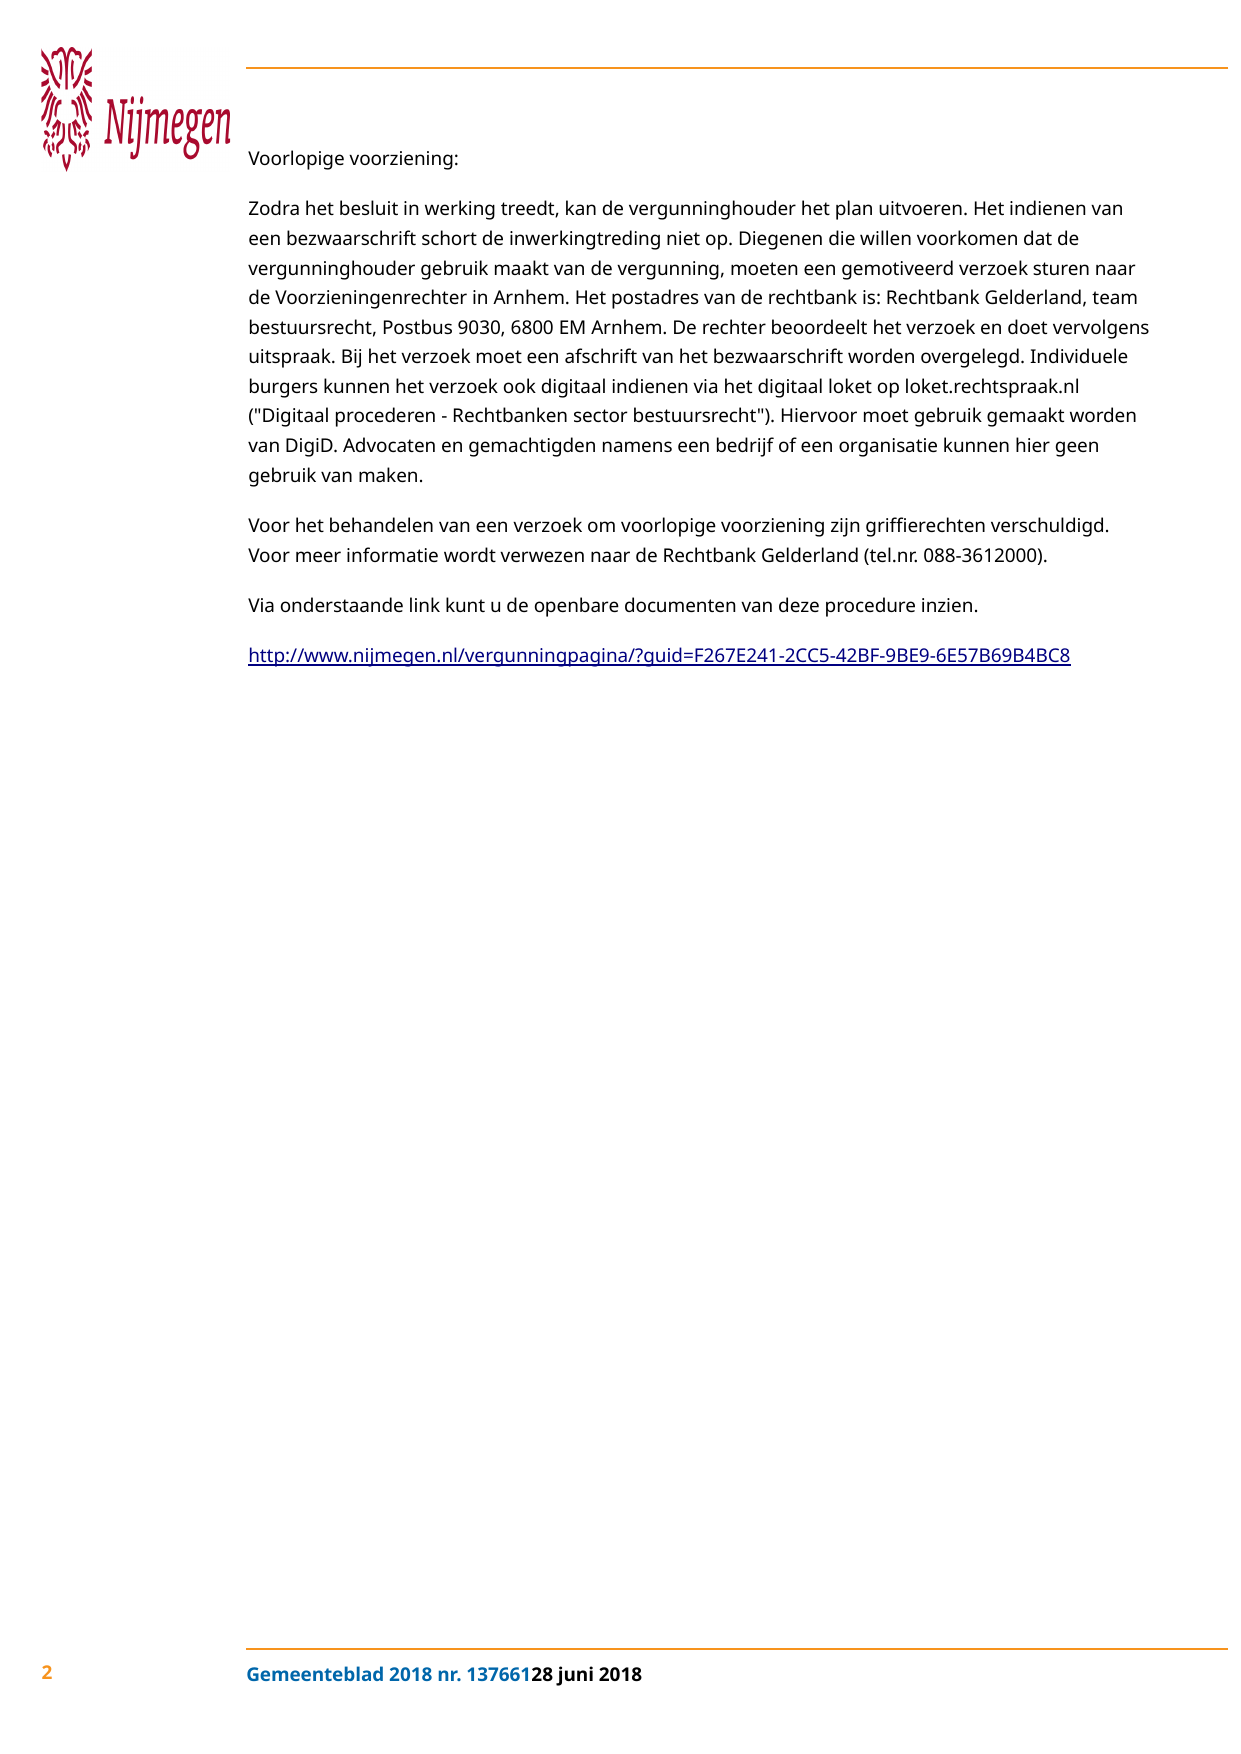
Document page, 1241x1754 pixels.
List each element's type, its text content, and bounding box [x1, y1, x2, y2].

text Voor het behandelen van een verzoek om voorlopige voorziening zijn griffierechten verschuldigd. Voor meer informatie wordt verwezen naar de Rechtbank Gelderland (tel.nr. 088-3612000). [248, 512, 1152, 568]
text Zodra het besluit in werking treedt, kan de vergunninghouder het plan uitvoeren. Het indienen van een bezwaarschrift schort de inwerkingtreding niet op. Diegenen die willen voorkomen dat de vergunninghouder gebruik maakt van de vergunning, moeten een gemotiveerd verzoek sturen naar de Voorzieningenrechter in Arnhem. Het postadres van de rechtbank is: Rechtbank Gelderland, team bestuursrecht, Postbus 9030, 6800 EM Arnhem. De rechter beoordeelt het verzoek en doet vervolgens uitspraak. Bij het verzoek moet een afschrift van het bezwaarschrift worden overgelegd. Individuele burgers kunnen het verzoek ook digitaal indienen via het digitaal loket op loket.rechtspraak.nl ("Digitaal procederen - Rechtbanken sector bestuursrecht"). Hiervoor moet gebruik gemaakt worden van DigiD. Advocaten en gemachtigden namens een bedrijf of een organisatie kunnen hier geen gebruik van maken. [248, 196, 1152, 488]
text http://www.nijmegen.nl/vergunningpagina/?guid=F267E241-2CC5-42BF-9BE9-6E57B69B4BC8 [248, 643, 1152, 668]
text Voorlopige voorziening: [248, 145, 1152, 171]
text Via onderstaande link kunt u de openbare documenten van deze procedure inzien. [248, 592, 1152, 618]
picture [41, 47, 231, 172]
